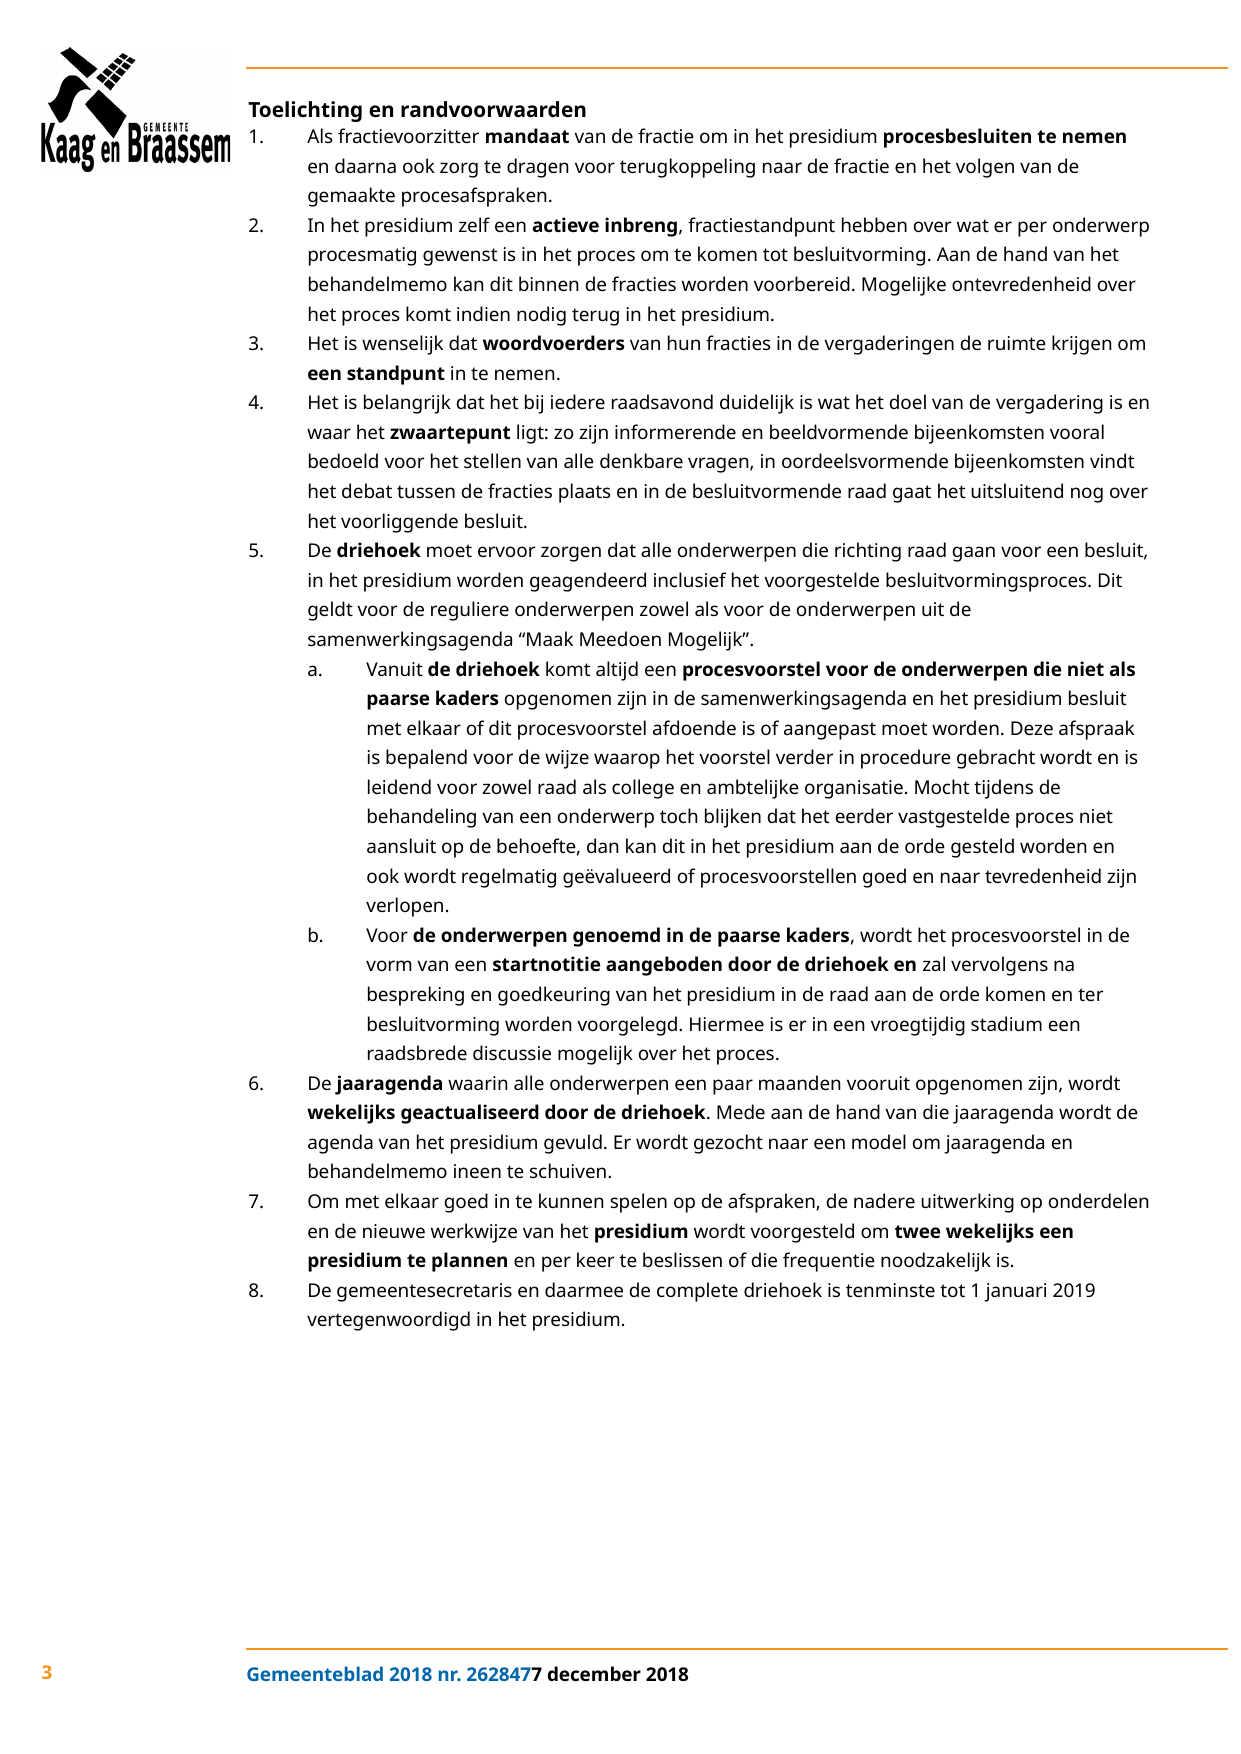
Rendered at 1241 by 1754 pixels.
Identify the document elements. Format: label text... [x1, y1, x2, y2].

list Vanuit de driehoek komt altijd een procesvoorstel voor de onderwerpen die niet als paarse kaders opgenomen zijn in de samenwerkingsagenda en het presidium besluit met elkaar of dit procesvoorstel afdoende is of aangepast moet worden. Deze afspraak is bepalend voor de wijze waarop het voorstel verder in procedure gebracht wordt en is leidend voor zowel raad als college en ambtelijke organisatie. Mocht tijdens de behandeling van een onderwerp toch blijken dat het eerder vastgestelde proces niet aansluit op de behoefte, dan kan dit in het presidium aan de orde gesteld worden en ook wordt regelmatig geëvalueerd of procesvoorstellen goed en naar tevredenheid zijn verlopen. [307, 656, 1152, 918]
list Het is wenselijk dat woordvoerders van hun fracties in de vergaderingen de ruimte krijgen om een standpunt in te nemen. [248, 330, 1152, 386]
text Toelichting en randvoorwaarden [248, 95, 1152, 123]
picture [41, 47, 231, 172]
list De jaaragenda waarin alle onderwerpen een paar maanden vooruit opgenomen zijn, wordt wekelijks geactualiseerd door de driehoek. Mede aan de hand van die jaaragenda wordt de agenda van het presidium gevuld. Er wordt gezocht naar een model om jaaragenda en behandelmemo ineen te schuiven. [248, 1070, 1152, 1184]
list De driehoek moet ervoor zorgen dat alle onderwerpen die richting raad gaan voor een besluit, in het presidium worden geagendeerd inclusief het voorgestelde besluitvormingsproces. Dit geldt voor de reguliere onderwerpen zowel als voor de onderwerpen uit de samenwerkingsagenda “Maak Meedoen Mogelijk”. [248, 537, 1152, 652]
list In het presidium zelf een actieve inbreng, fractiestandpunt hebben over wat er per onderwerp procesmatig gewenst is in het proces om te komen tot besluitvorming. Aan de hand van het behandelmemo kan dit binnen de fracties worden voorbereid. Mogelijke ontevredenheid over het proces komt indien nodig terug in het presidium. [248, 212, 1152, 327]
list Voor de onderwerpen genoemd in de paarse kaders, wordt het procesvoorstel in de vorm van een startnotitie aangeboden door de driehoek en zal vervolgens na bespreking en goedkeuring van het presidium in de raad aan de orde komen en ter besluitvorming worden voorgelegd. Hiermee is er in een vroegtijdig stadium een raadsbrede discussie mogelijk over het proces. [307, 922, 1152, 1066]
list Als fractievoorzitter mandaat van de fractie om in het presidium procesbesluiten te nemen en daarna ook zorg te dragen voor terugkoppeling naar de fractie en het volgen van de gemaakte procesafspraken. [248, 123, 1152, 208]
list Het is belangrijk dat het bij iedere raadsavond duidelijk is wat het doel van de vergadering is en waar het zwaartepunt ligt: zo zijn informerende en beeldvormende bijeenkomsten vooral bedoeld voor het stellen van alle denkbare vragen, in oordeelsvormende bijeenkomsten vindt het debat tussen de fracties plaats en in de besluitvormende raad gaat het uitsluitend nog over het voorliggende besluit. [248, 389, 1152, 534]
list Om met elkaar goed in te kunnen spelen op de afspraken, de nadere uitwerking op onderdelen en de nieuwe werkwijze van het presidium wordt voorgesteld om twee wekelijks een presidium te plannen en per keer te beslissen of die frequentie noodzakelijk is. [248, 1188, 1152, 1273]
list De gemeentesecretaris en daarmee de complete driehoek is tenminste tot 1 januari 2019 vertegenwoordigd in het presidium. [248, 1277, 1152, 1332]
